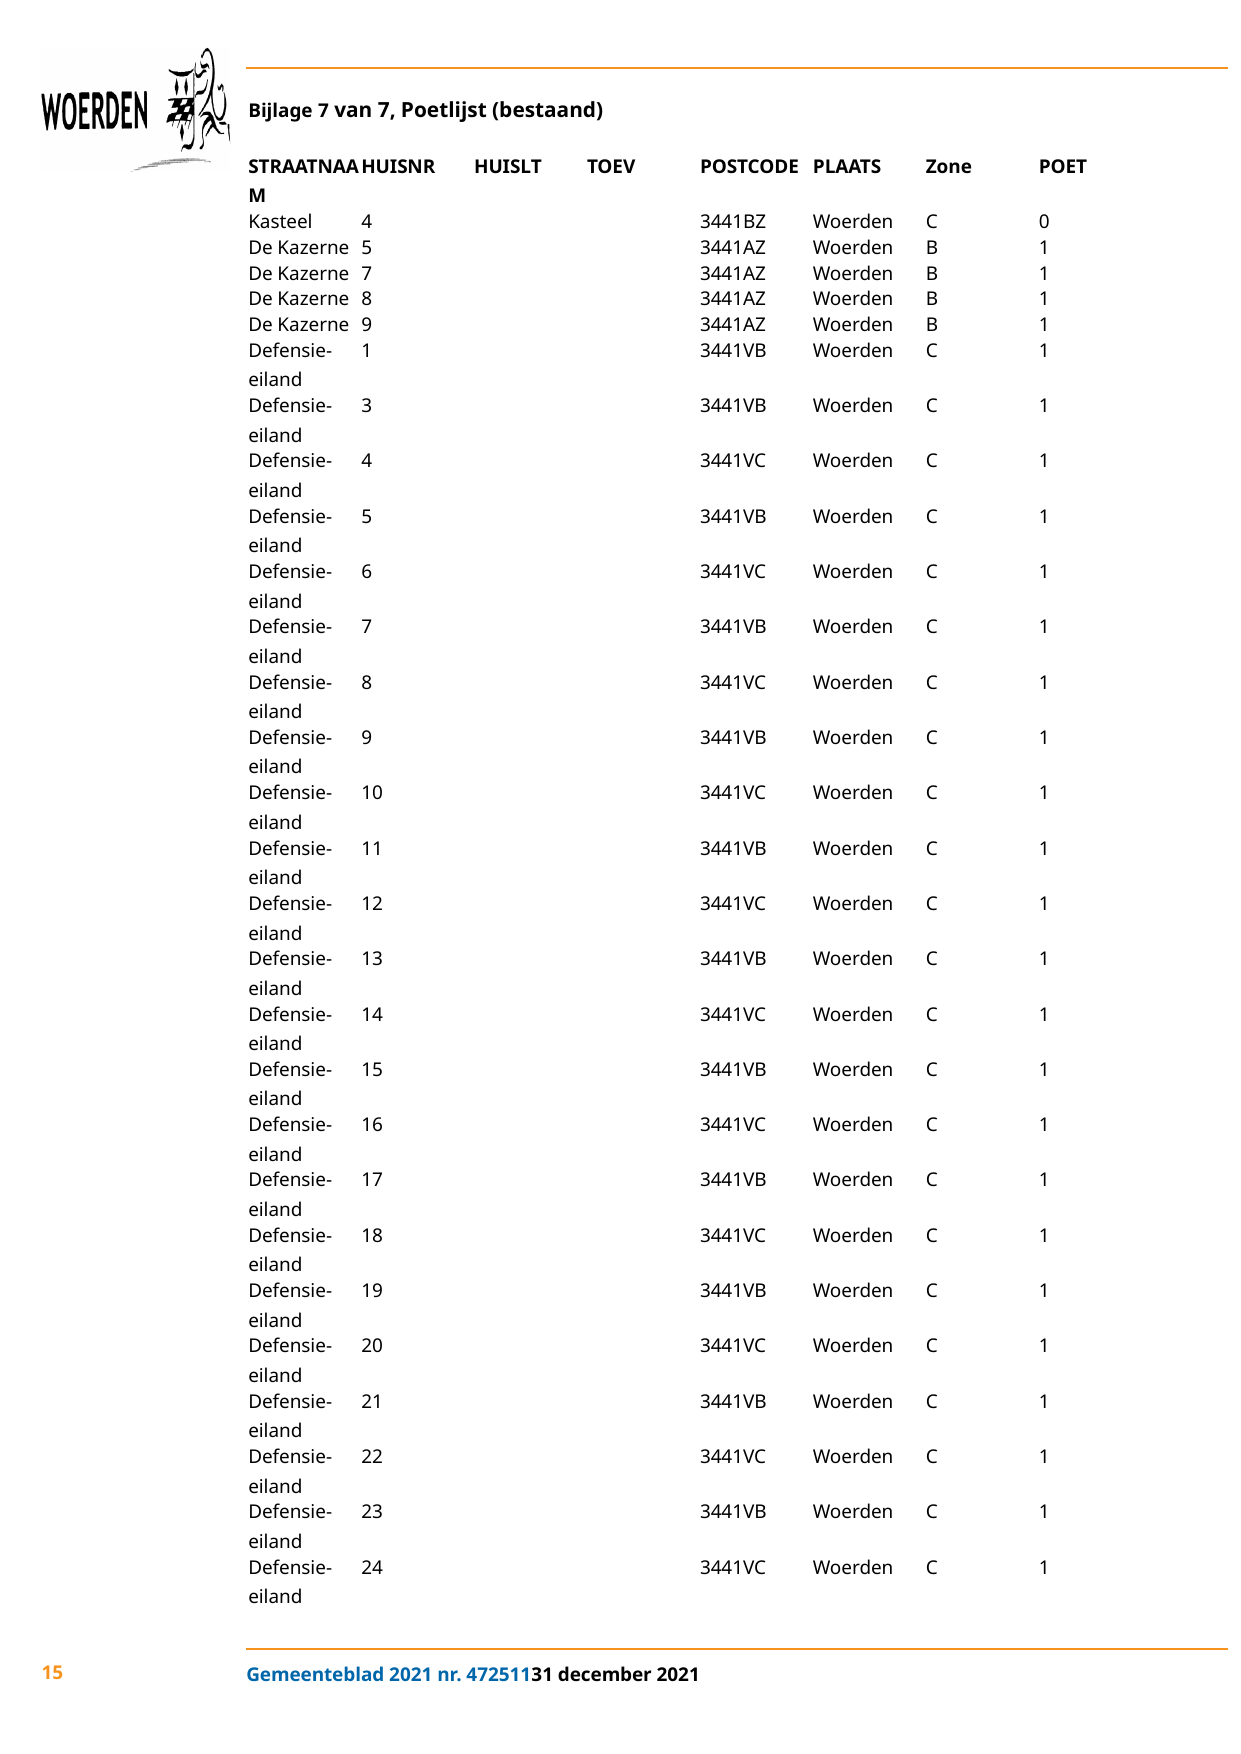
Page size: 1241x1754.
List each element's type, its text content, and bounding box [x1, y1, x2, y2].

table_cell [474, 669, 587, 724]
table_cell B [926, 311, 1038, 337]
table_cell [474, 780, 587, 835]
table_cell [474, 1443, 587, 1498]
table_cell Woerden [813, 392, 926, 448]
table_cell 3441VC [700, 669, 813, 724]
table_cell [587, 1111, 700, 1167]
table_cell [474, 286, 587, 311]
table_cell [587, 945, 700, 1001]
table_cell 3441VB [700, 1277, 813, 1333]
table_cell C [926, 448, 1038, 503]
table_header HUISNR [361, 153, 474, 208]
table_cell Defensie-eiland [248, 890, 361, 945]
table_cell [474, 1499, 587, 1554]
table_cell [587, 1222, 700, 1277]
table_cell C [926, 1554, 1038, 1609]
table_cell Woerden [813, 448, 926, 503]
picture [41, 47, 231, 172]
table_cell [474, 1333, 587, 1388]
table_header POSTCODE [700, 153, 813, 208]
table_cell [587, 1277, 700, 1333]
table_cell C [926, 780, 1038, 835]
table_cell Defensie-eiland [248, 1388, 361, 1443]
table_cell 15 [361, 1056, 474, 1111]
table_cell Defensie-eiland [248, 1333, 361, 1388]
table_cell C [926, 1388, 1038, 1443]
table_cell B [926, 234, 1038, 260]
table_cell 3441AZ [700, 234, 813, 260]
table_cell Woerden [813, 724, 926, 779]
table_cell C [926, 558, 1038, 613]
table_cell 7 [361, 260, 474, 286]
table_cell [474, 1001, 587, 1056]
table_cell Woerden [813, 1167, 926, 1222]
table_cell C [926, 1333, 1038, 1388]
table_cell [587, 1443, 700, 1498]
table_cell [474, 890, 587, 945]
table_header PLAATS [813, 153, 926, 208]
table_cell 3441VC [700, 448, 813, 503]
table_cell Defensie-eiland [248, 1443, 361, 1498]
table_cell 1 [1039, 835, 1152, 890]
table_cell [587, 780, 700, 835]
table_cell 7 [361, 614, 474, 669]
table_cell 1 [1039, 1056, 1152, 1111]
table_cell [587, 208, 700, 234]
table_cell 6 [361, 558, 474, 613]
table_cell 3441VB [700, 724, 813, 779]
table_cell Defensie-eiland [248, 503, 361, 558]
table_cell 3441VB [700, 1167, 813, 1222]
table_cell C [926, 337, 1038, 392]
table_cell 1 [1039, 890, 1152, 945]
table_cell Woerden [813, 890, 926, 945]
table_cell [587, 614, 700, 669]
table_cell Defensie-eiland [248, 835, 361, 890]
table_cell 3441VC [700, 1333, 813, 1388]
table_cell Defensie-eiland [248, 1001, 361, 1056]
table_cell 24 [361, 1554, 474, 1609]
table_cell Defensie-eiland [248, 724, 361, 779]
table_cell [587, 1333, 700, 1388]
table_cell B [926, 260, 1038, 286]
table_cell C [926, 1111, 1038, 1167]
table_cell 3441VB [700, 1056, 813, 1111]
table_cell [587, 558, 700, 613]
table_cell [474, 392, 587, 448]
table_cell 4 [361, 448, 474, 503]
table_cell 1 [1039, 669, 1152, 724]
table_cell Defensie-eiland [248, 558, 361, 613]
table_cell B [926, 286, 1038, 311]
table_cell Defensie-eiland [248, 614, 361, 669]
table_cell Woerden [813, 208, 926, 234]
table_cell Woerden [813, 1554, 926, 1609]
table_cell 3441VC [700, 1443, 813, 1498]
table_cell [587, 669, 700, 724]
table_cell [474, 1056, 587, 1111]
table_cell [587, 1554, 700, 1609]
table_cell C [926, 208, 1038, 234]
table_cell [474, 1388, 587, 1443]
table_cell De Kazerne [248, 286, 361, 311]
table_cell Woerden [813, 1111, 926, 1167]
table_cell [474, 311, 587, 337]
table_cell Woerden [813, 503, 926, 558]
table_cell 1 [1039, 1388, 1152, 1443]
table_header POET [1039, 153, 1152, 208]
table_cell [587, 1001, 700, 1056]
table_cell 21 [361, 1388, 474, 1443]
table_cell 9 [361, 724, 474, 779]
table_cell Woerden [813, 835, 926, 890]
table_cell Woerden [813, 286, 926, 311]
table_cell 18 [361, 1222, 474, 1277]
table_cell 20 [361, 1333, 474, 1388]
table_cell [474, 558, 587, 613]
table_cell [474, 260, 587, 286]
table_cell 3441VC [700, 558, 813, 613]
table_cell 3441VC [700, 1111, 813, 1167]
table_cell 1 [1039, 448, 1152, 503]
table_cell C [926, 1277, 1038, 1333]
table_cell 1 [1039, 1001, 1152, 1056]
table_cell 1 [1039, 503, 1152, 558]
table_cell [587, 448, 700, 503]
table_cell 3441VC [700, 1554, 813, 1609]
table_cell Woerden [813, 780, 926, 835]
table_cell C [926, 503, 1038, 558]
table_cell [474, 1167, 587, 1222]
table_cell [587, 1388, 700, 1443]
table_cell Kasteel [248, 208, 361, 234]
table_cell Defensie-eiland [248, 1167, 361, 1222]
table_cell 1 [1039, 392, 1152, 448]
table_header TOEV [587, 153, 700, 208]
table_header HUISLT [474, 153, 587, 208]
table_cell Woerden [813, 337, 926, 392]
table_cell 1 [1039, 1333, 1152, 1388]
table_cell 1 [1039, 286, 1152, 311]
table_cell 23 [361, 1499, 474, 1554]
table_cell 3441VB [700, 1499, 813, 1554]
table_cell 1 [1039, 1222, 1152, 1277]
table_cell 1 [1039, 724, 1152, 779]
table_cell De Kazerne [248, 260, 361, 286]
table_cell Defensie-eiland [248, 337, 361, 392]
table_cell C [926, 1443, 1038, 1498]
table_cell 4 [361, 208, 474, 234]
table_cell 1 [1039, 260, 1152, 286]
table_cell C [926, 1056, 1038, 1111]
table_cell De Kazerne [248, 311, 361, 337]
table_cell [587, 1056, 700, 1111]
table_cell De Kazerne [248, 234, 361, 260]
table_cell 3441VC [700, 780, 813, 835]
table_cell 16 [361, 1111, 474, 1167]
table_cell Woerden [813, 669, 926, 724]
table_cell 10 [361, 780, 474, 835]
table_cell 11 [361, 835, 474, 890]
table_cell [474, 1111, 587, 1167]
table_cell Defensie-eiland [248, 1554, 361, 1609]
table_cell 3441VB [700, 835, 813, 890]
table_cell 1 [1039, 1111, 1152, 1167]
table_cell [587, 724, 700, 779]
table_cell [587, 835, 700, 890]
table_cell Defensie-eiland [248, 1499, 361, 1554]
table_cell 17 [361, 1167, 474, 1222]
table_cell Woerden [813, 945, 926, 1001]
table_cell 3441VB [700, 1388, 813, 1443]
table_cell 3441VC [700, 1001, 813, 1056]
table_cell [474, 208, 587, 234]
table_cell Woerden [813, 1056, 926, 1111]
table_cell 5 [361, 234, 474, 260]
table_cell 3441VB [700, 503, 813, 558]
table_cell [474, 724, 587, 779]
table_cell [587, 311, 700, 337]
table_cell 3441VB [700, 945, 813, 1001]
table_cell C [926, 724, 1038, 779]
table_cell [587, 392, 700, 448]
table_cell Defensie-eiland [248, 1222, 361, 1277]
table_cell 8 [361, 286, 474, 311]
table_cell Woerden [813, 1001, 926, 1056]
table_cell 3441VB [700, 392, 813, 448]
table_cell 1 [1039, 1277, 1152, 1333]
table_cell 1 [1039, 234, 1152, 260]
text Bijlage 7 van 7, Poetlijst (bestaand) [248, 95, 1152, 123]
table_cell [587, 286, 700, 311]
table_cell [587, 503, 700, 558]
table_cell [474, 945, 587, 1001]
table_cell Defensie-eiland [248, 448, 361, 503]
table_cell 3441BZ [700, 208, 813, 234]
table_cell [474, 337, 587, 392]
table_cell Woerden [813, 1499, 926, 1554]
table_cell 1 [361, 337, 474, 392]
table_cell Woerden [813, 1222, 926, 1277]
table_cell 22 [361, 1443, 474, 1498]
table_cell 3441VB [700, 337, 813, 392]
table_cell C [926, 835, 1038, 890]
table_cell [587, 260, 700, 286]
table_cell Woerden [813, 234, 926, 260]
table_cell [474, 835, 587, 890]
table_cell 9 [361, 311, 474, 337]
table_header STRAATNAAM [248, 153, 361, 208]
table_cell 3441AZ [700, 286, 813, 311]
table_cell Woerden [813, 1333, 926, 1388]
table_cell Woerden [813, 1277, 926, 1333]
table_cell C [926, 1001, 1038, 1056]
table_cell 1 [1039, 945, 1152, 1001]
table_cell C [926, 1499, 1038, 1554]
table_cell 1 [1039, 311, 1152, 337]
table_cell C [926, 1222, 1038, 1277]
table_cell 3 [361, 392, 474, 448]
table_cell 3441AZ [700, 311, 813, 337]
table_cell C [926, 1167, 1038, 1222]
table_cell Defensie-eiland [248, 780, 361, 835]
table_cell C [926, 669, 1038, 724]
table_cell 1 [1039, 1167, 1152, 1222]
table_cell Defensie-eiland [248, 945, 361, 1001]
table_cell Defensie-eiland [248, 392, 361, 448]
table_cell 1 [1039, 1499, 1152, 1554]
table_cell 14 [361, 1001, 474, 1056]
table_cell 8 [361, 669, 474, 724]
table_cell 3441VB [700, 614, 813, 669]
table_cell [587, 234, 700, 260]
table_cell Woerden [813, 1388, 926, 1443]
table_cell [474, 614, 587, 669]
table_cell 13 [361, 945, 474, 1001]
table_cell Defensie-eiland [248, 1056, 361, 1111]
table_cell C [926, 890, 1038, 945]
table_cell Woerden [813, 614, 926, 669]
table_cell [587, 337, 700, 392]
table_cell 3441AZ [700, 260, 813, 286]
table_cell 1 [1039, 1443, 1152, 1498]
table_cell Woerden [813, 1443, 926, 1498]
table_cell [474, 1222, 587, 1277]
table_cell 1 [1039, 337, 1152, 392]
table_cell C [926, 392, 1038, 448]
table_cell 5 [361, 503, 474, 558]
table_cell 1 [1039, 614, 1152, 669]
table_cell Woerden [813, 311, 926, 337]
table_cell Woerden [813, 558, 926, 613]
table_cell [587, 1499, 700, 1554]
table_cell [587, 890, 700, 945]
table_cell C [926, 614, 1038, 669]
table_cell C [926, 945, 1038, 1001]
table_cell Defensie-eiland [248, 1111, 361, 1167]
table_cell [474, 1554, 587, 1609]
table_cell 12 [361, 890, 474, 945]
table_cell 3441VC [700, 1222, 813, 1277]
table_cell 1 [1039, 780, 1152, 835]
table_cell [474, 448, 587, 503]
table_cell [474, 503, 587, 558]
table_cell 0 [1039, 208, 1152, 234]
table_cell [474, 234, 587, 260]
table_cell [474, 1277, 587, 1333]
table_cell [587, 1167, 700, 1222]
table_cell 19 [361, 1277, 474, 1333]
table_header Zone [926, 153, 1038, 208]
table_cell Defensie-eiland [248, 669, 361, 724]
table_cell Defensie-eiland [248, 1277, 361, 1333]
table_cell 1 [1039, 558, 1152, 613]
table_cell Woerden [813, 260, 926, 286]
table_cell 1 [1039, 1554, 1152, 1609]
table_cell 3441VC [700, 890, 813, 945]
